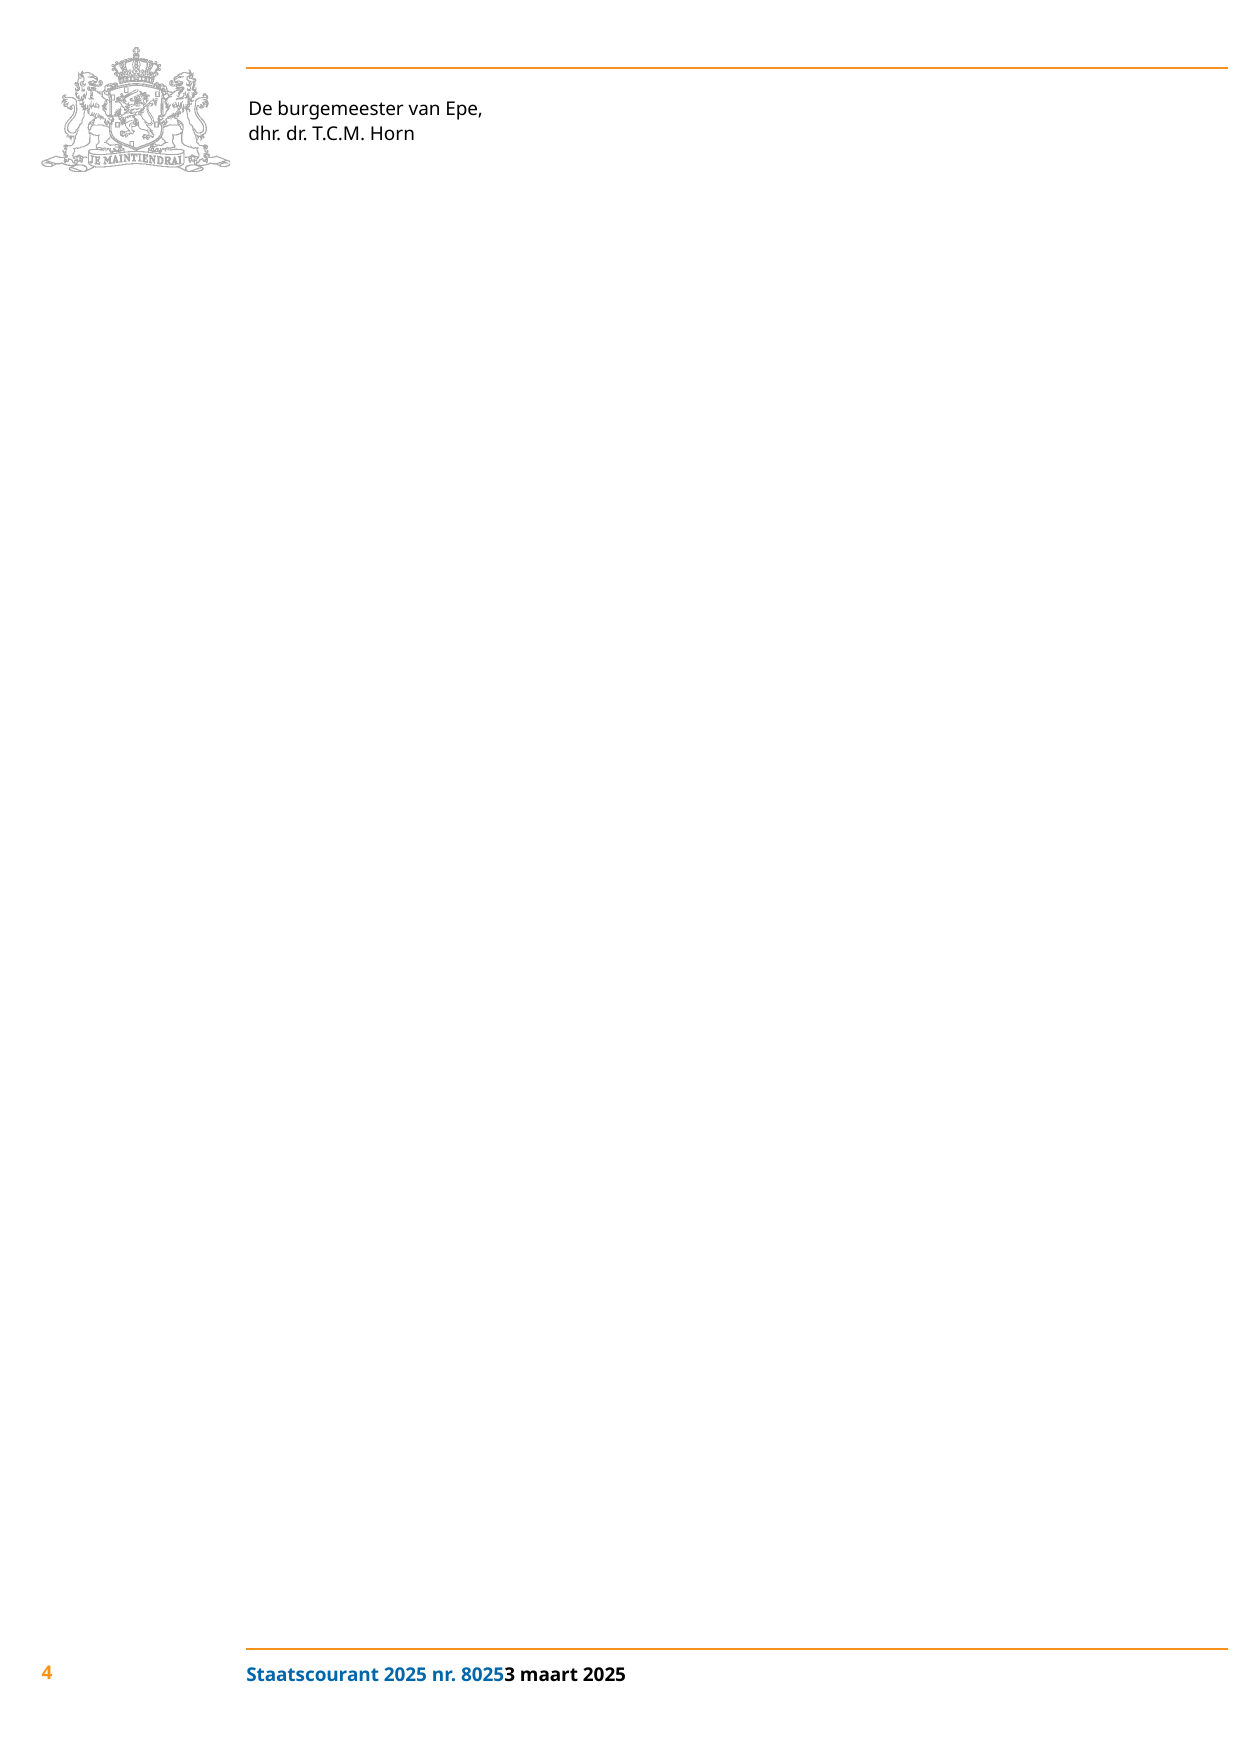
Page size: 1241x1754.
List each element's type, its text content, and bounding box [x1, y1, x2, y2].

picture [41, 47, 231, 172]
text dhr. dr. T.C.M. Horn [248, 121, 1152, 146]
text De burgemeester van Epe, [248, 95, 1152, 121]
